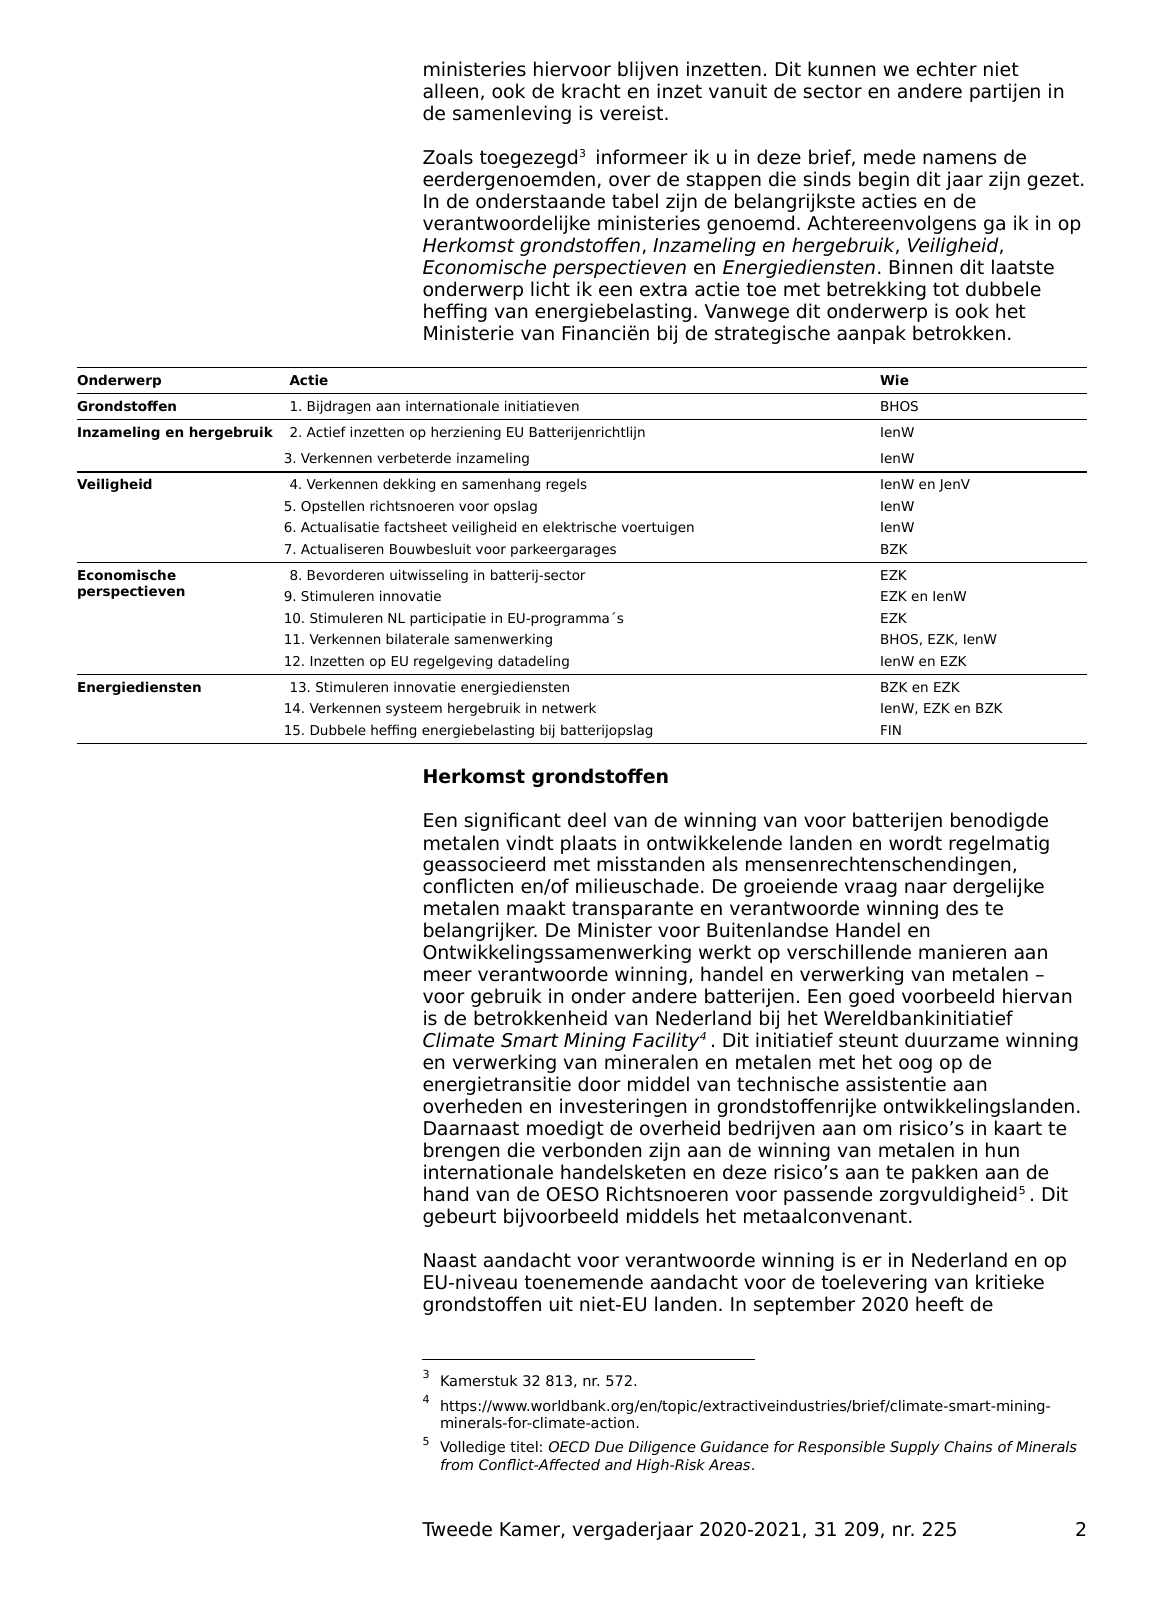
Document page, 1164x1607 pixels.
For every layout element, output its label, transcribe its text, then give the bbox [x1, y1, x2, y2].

table_cell IenW [874, 498, 1087, 519]
table_cell IenW [874, 420, 1087, 445]
table_cell 12. Inzetten op EU regelgeving datadeling [284, 653, 874, 674]
table_cell EZK en IenW [874, 588, 1087, 609]
table_cell IenW en EZK [874, 653, 1087, 674]
table_cell 7. Actualiseren Bouwbesluit voor parkeergarages [284, 541, 874, 562]
table_header Onderwerp [77, 368, 283, 393]
table_cell IenW, EZK en BZK [874, 700, 1087, 722]
table_cell Energiediensten [77, 675, 283, 743]
table_cell BZK [874, 541, 1087, 562]
table_cell 13. Stimuleren innovatie energiediensten [284, 675, 874, 700]
table_cell BHOS [874, 394, 1087, 419]
table_header Actie [284, 368, 874, 393]
table_cell Veiligheid [77, 473, 283, 562]
table_cell FIN [874, 722, 1087, 743]
table_cell 6. Actualisatie factsheet veiligheid en elektrische voertuigen [284, 519, 874, 541]
text https://www.worldbank.org/en/topic/extractiveindustries/brief/climate-smart-mining-minerals-for-climate-action. [422, 1393, 1087, 1432]
table_cell 4. Verkennen dekking en samenhang regels [284, 473, 874, 498]
table_cell 14. Verkennen systeem hergebruik in netwerk [284, 700, 874, 722]
text Een significant deel van de winning van voor batterijen benodigde metalen vindt plaats in ontwikkelende landen en wordt regelmatig geassocieerd met misstanden als mensenrechtenschendingen, conflicten en/of milieuschade. De groeiende vraag naar dergelijke metalen maakt transparante en verantwoorde winning des te belangrijker. De Minister voor Buitenlandse Handel en Ontwikkelingssamenwerking werkt op verschillende manieren aan meer verantwoorde winning, handel en verwerking van metalen – voor gebruik in onder andere batterijen. Een goed voorbeeld hiervan is de betrokkenheid van Nederland bij het Wereldbankinitiatief Climate Smart Mining Facility. Dit initiatief steunt duurzame winning en verwerking van mineralen en metalen met het oog op de energietransitie door middel van technische assistentie aan overheden en investeringen in grondstoffenrijke ontwikkelingslanden. Daarnaast moedigt de overheid bedrijven aan om risico’s in kaart te brengen die verbonden zijn aan de winning van metalen in hun internationale handelsketen en deze risico’s aan te pakken aan de hand van de OESO Richtsnoeren voor passende zorgvuldigheid. Dit gebeurt bijvoorbeeld middels het metaalconvenant. [422, 810, 1087, 1228]
text Kamerstuk 32 813, nr. 572. [422, 1368, 1087, 1391]
table_cell 11. Verkennen bilaterale samenwerking [284, 631, 874, 652]
table_cell IenW [874, 445, 1087, 471]
table_cell 3. Verkennen verbeterde inzameling [284, 445, 874, 471]
table_cell 8. Bevorderen uitwisseling in batterij-sector [284, 563, 874, 588]
table_cell IenW en JenV [874, 473, 1087, 498]
table_header Wie [874, 368, 1087, 393]
table_cell BZK en EZK [874, 675, 1087, 700]
text ministeries hiervoor blijven inzetten. Dit kunnen we echter niet alleen, ook de kracht en inzet vanuit de sector en andere partijen in de samenleving is vereist. [422, 59, 1087, 125]
table_cell 5. Opstellen richtsnoeren voor opslag [284, 498, 874, 519]
table_cell 1. Bijdragen aan internationale initiatieven [284, 394, 874, 419]
table_cell 10. Stimuleren NL participatie in EU-programma´s [284, 610, 874, 631]
table_cell 15. Dubbele heffing energiebelasting bij batterijopslag [284, 722, 874, 743]
text Zoals toegezegd informeer ik u in deze brief, mede namens de eerdergenoemden, over de stappen die sinds begin dit jaar zijn gezet. In de onderstaande tabel zijn de belangrijkste acties en de verantwoordelijke ministeries genoemd. Achtereenvolgens ga ik in op Herkomst grondstoffen, Inzameling en hergebruik, Veiligheid, Economische perspectieven en Energiediensten. Binnen dit laatste onderwerp licht ik een extra actie toe met betrekking tot dubbele heffing van energiebelasting. Vanwege dit onderwerp is ook het Ministerie van Financiën bij de strategische aanpak betrokken. [422, 147, 1087, 345]
table_cell EZK [874, 563, 1087, 588]
table_cell Economische perspectieven [77, 563, 283, 674]
table_cell 2. Actief inzetten op herziening EU Batterijenrichtlijn [284, 420, 874, 445]
table_cell 9. Stimuleren innovatie [284, 588, 874, 609]
table_cell Inzameling en hergebruik [77, 420, 283, 471]
text Naast aandacht voor verantwoorde winning is er in Nederland en op EU-niveau toenemende aandacht voor de toelevering van kritieke grondstoffen uit niet-EU landen. In september 2020 heeft de [422, 1250, 1087, 1316]
table_cell Grondstoffen [77, 394, 283, 419]
table_cell IenW [874, 519, 1087, 541]
subtitle Herkomst grondstoffen [422, 766, 1087, 788]
table_cell EZK [874, 610, 1087, 631]
text Volledige titel: OECD Due Diligence Guidance for Responsible Supply Chains of Minerals from Conflict-Affected and High-Risk Areas. [422, 1435, 1087, 1474]
table_cell BHOS, EZK, IenW [874, 631, 1087, 652]
